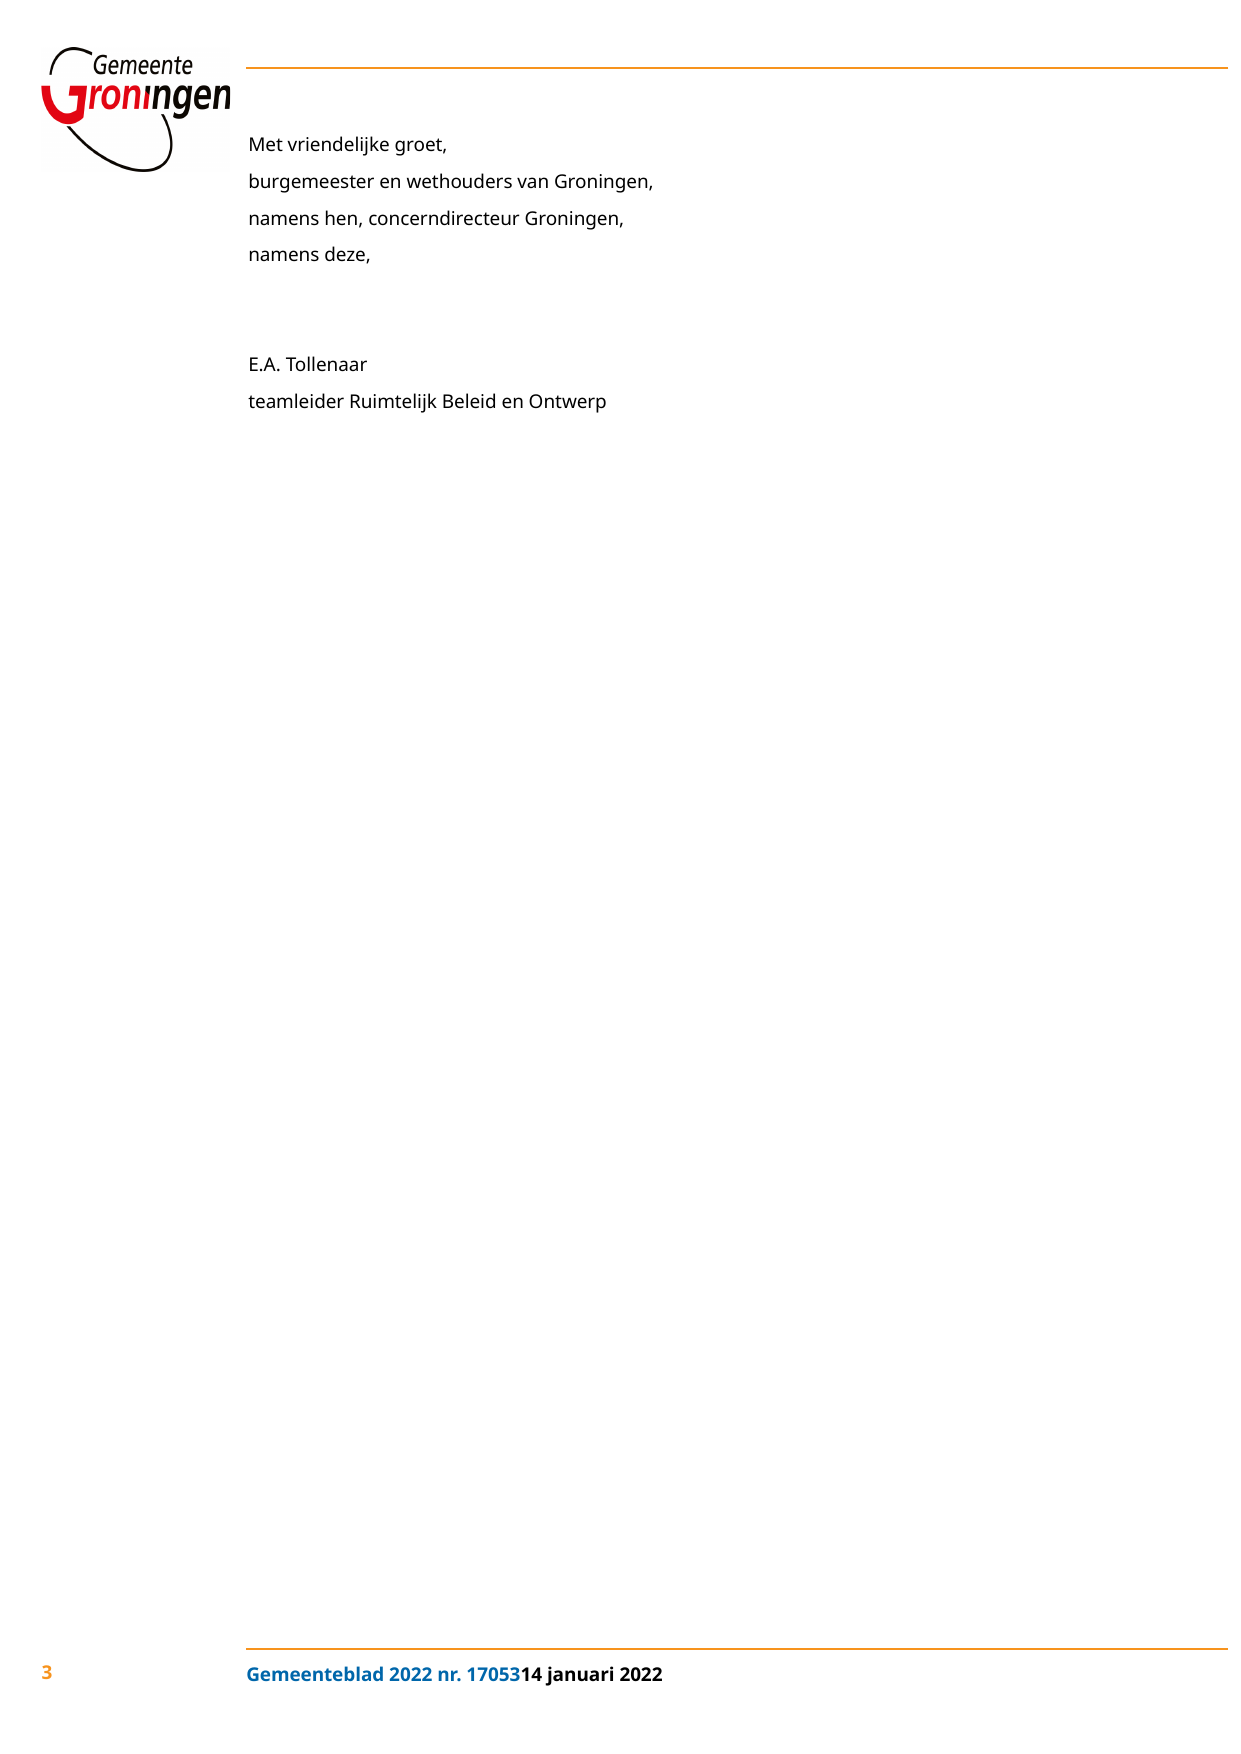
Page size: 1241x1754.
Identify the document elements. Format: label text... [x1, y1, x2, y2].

picture [41, 47, 231, 172]
text namens hen, concerndirecteur Groningen, [248, 205, 1152, 231]
text burgemeester en wethouders van Groningen, [248, 168, 1152, 194]
text namens deze, [248, 241, 1152, 267]
text E.A. Tollenaar [248, 351, 1152, 377]
text Met vriendelijke groet, [248, 131, 1152, 157]
text teamleider Ruimtelijk Beleid en Ontwerp [248, 388, 1152, 414]
